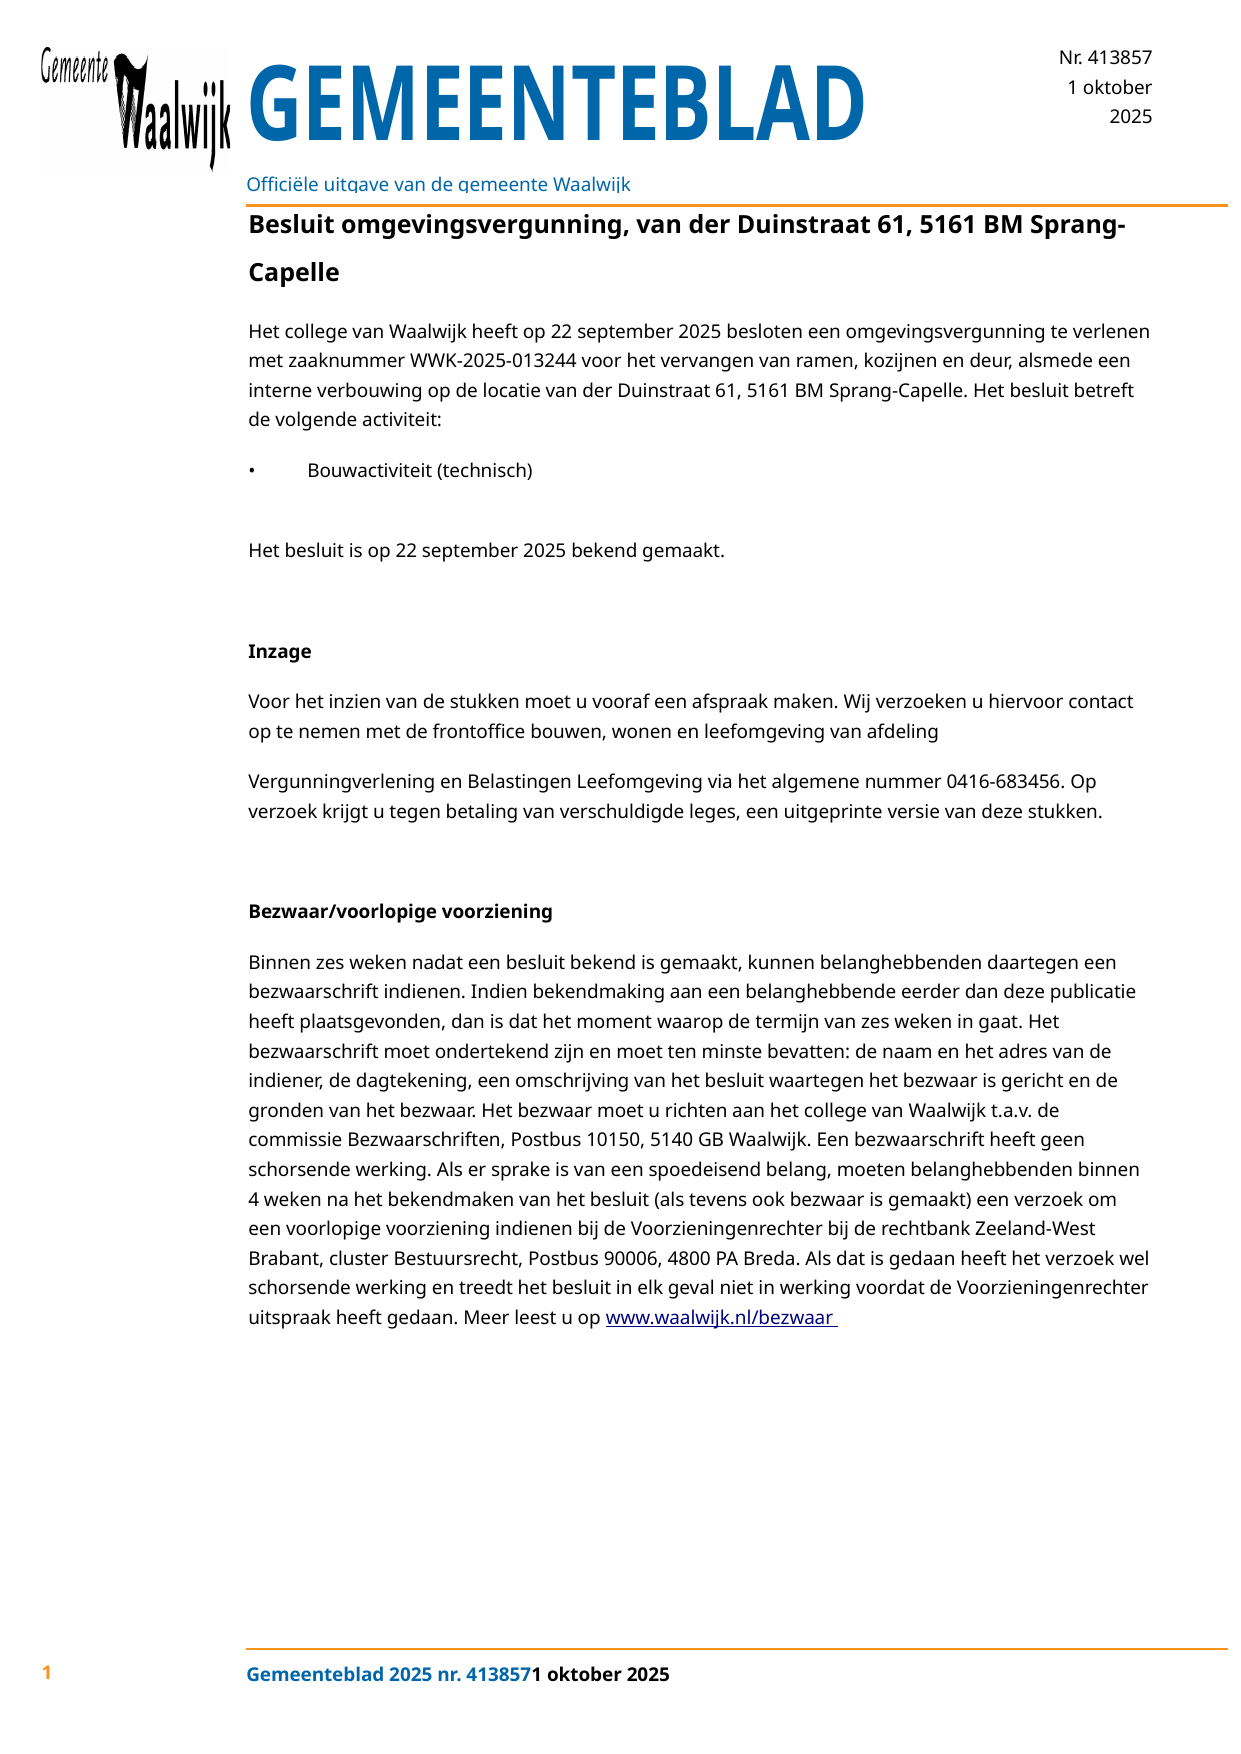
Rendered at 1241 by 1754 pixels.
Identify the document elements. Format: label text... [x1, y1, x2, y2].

text Bezwaar/voorlopige voorziening [248, 899, 1152, 924]
text Vergunningverlening en Belastingen Leefomgeving via het algemene nummer 0416-683456. Op verzoek krijgt u tegen betaling van verschuldigde leges, een uitgeprinte versie van deze stukken. [248, 768, 1152, 824]
text Binnen zes weken nadat een besluit bekend is gemaakt, kunnen belanghebbenden daartegen een bezwaarschrift indienen. Indien bekendmaking aan een belanghebbende eerder dan deze publicatie heeft plaatsgevonden, dan is dat het moment waarop de termijn van zes weken in gaat. Het bezwaarschrift moet ondertekend zijn en moet ten minste bevatten: de naam en het adres van de indiener, de dagtekening, een omschrijving van het besluit waartegen het bezwaar is gericht en de gronden van het bezwaar. Het bezwaar moet u richten aan het college van Waalwijk t.a.v. de commissie Bezwaarschriften, Postbus 10150, 5140 GB Waalwijk. Een bezwaarschrift heeft geen schorsende werking. Als er sprake is van een spoedeisend belang, moeten belanghebbenden binnen 4 weken na het bekendmaken van het besluit (als tevens ook bezwaar is gemaakt) een verzoek om een voorlopige voorziening indienen bij de Voorzieningenrechter bij de rechtbank Zeeland-West Brabant, cluster Bestuursrecht, Postbus 90006, 4800 PA Breda. Als dat is gedaan heeft het verzoek wel schorsende werking en treedt het besluit in elk geval niet in werking voordat de Voorzieningenrechter uitspraak heeft gedaan. Meer leest u op www.waalwijk.nl/bezwaar [248, 949, 1152, 1330]
text Inzage [248, 638, 1152, 664]
picture [41, 47, 231, 172]
text Besluit omgevingsvergunning, van der Duinstraat 61, 5161 BM Sprang-Capelle [248, 207, 1152, 288]
list Bouwactiviteit (technisch) [248, 457, 1152, 483]
text Het college van Waalwijk heeft op 22 september 2025 besloten een omgevingsvergunning te verlenen met zaaknummer WWK-2025-013244 voor het vervangen van ramen, kozijnen en deur, alsmede een interne verbouwing op de locatie van der Duinstraat 61, 5161 BM Sprang-Capelle. Het besluit betreft de volgende activiteit: [248, 318, 1152, 432]
text Voor het inzien van de stukken moet u vooraf een afspraak maken. Wij verzoeken u hiervoor contact op te nemen met de frontoffice bouwen, wonen en leefomgeving van afdeling [248, 688, 1152, 744]
text Het besluit is op 22 september 2025 bekend gemaakt. [248, 537, 1152, 563]
